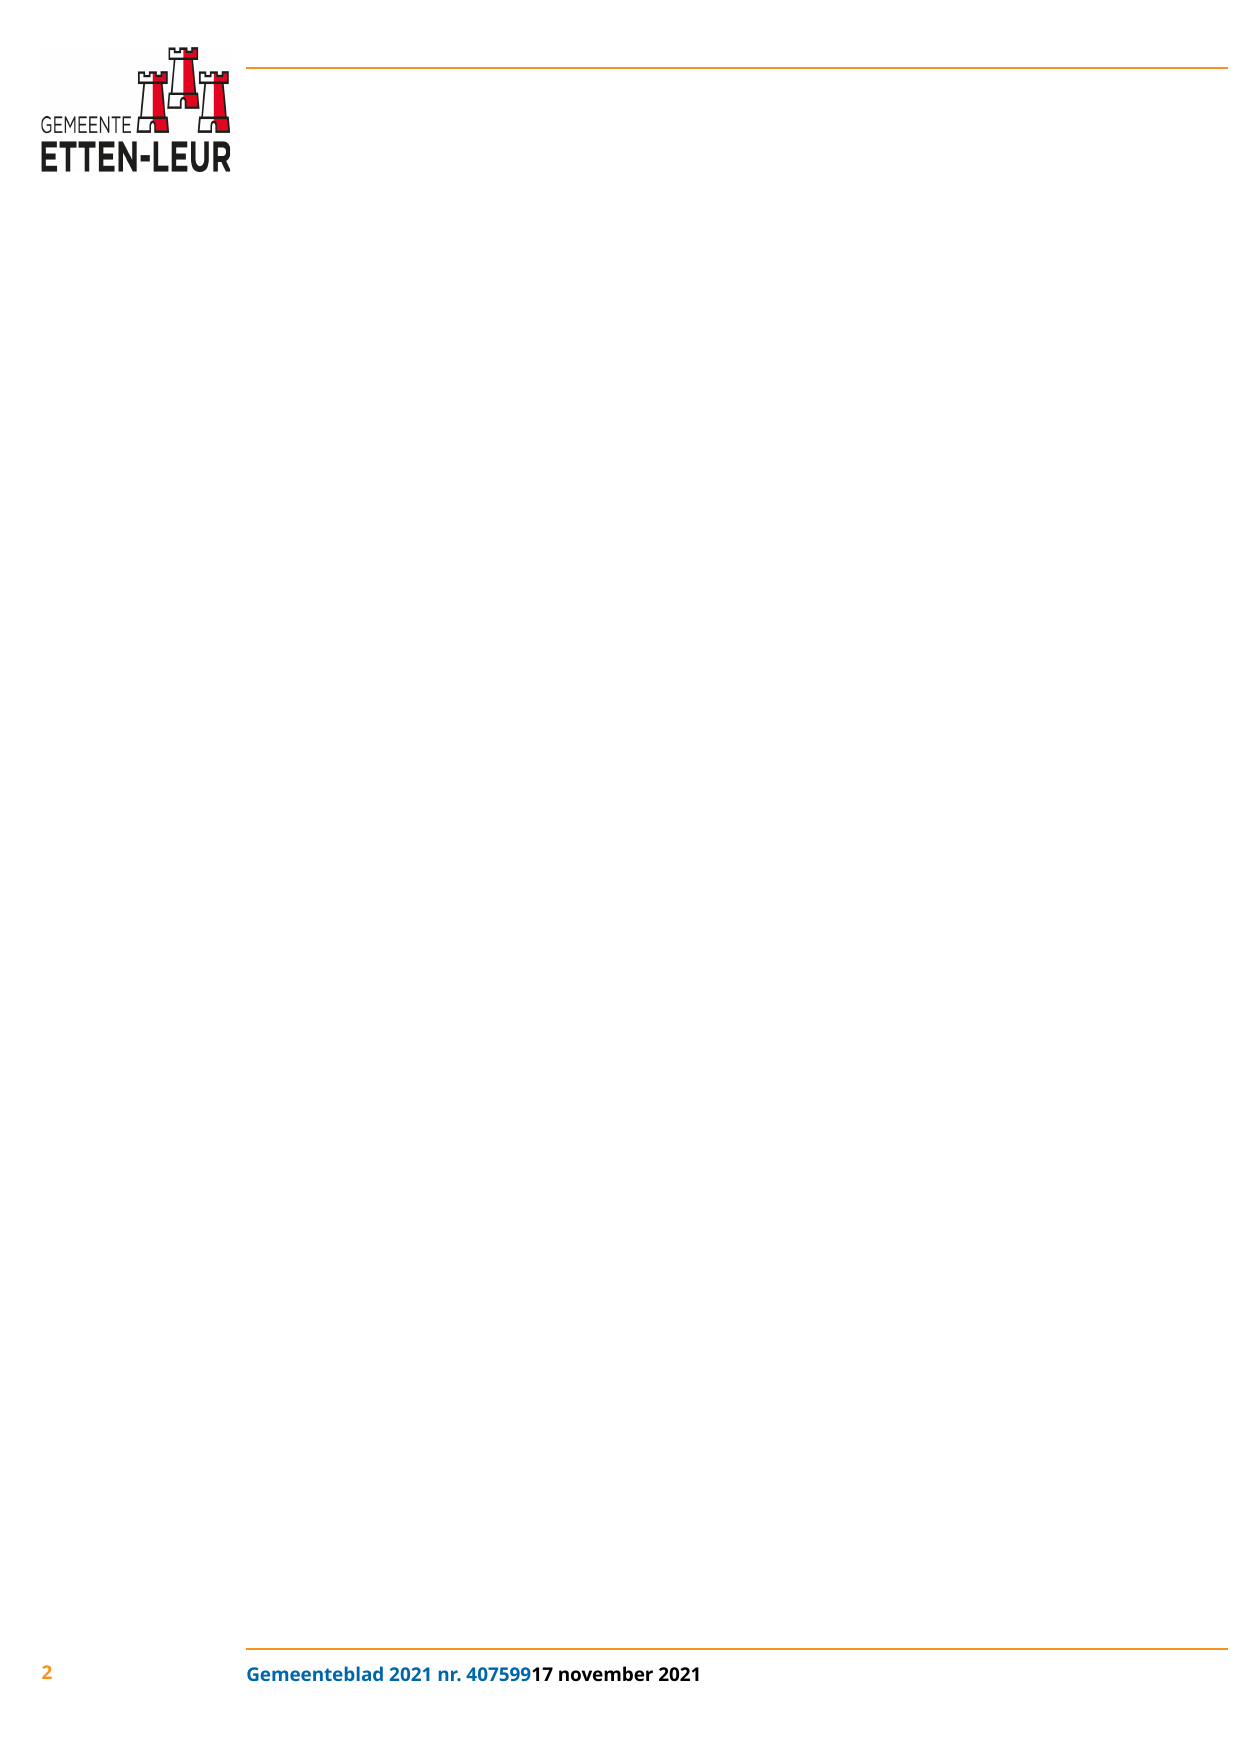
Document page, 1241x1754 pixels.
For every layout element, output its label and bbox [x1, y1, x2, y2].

picture [41, 47, 231, 172]
